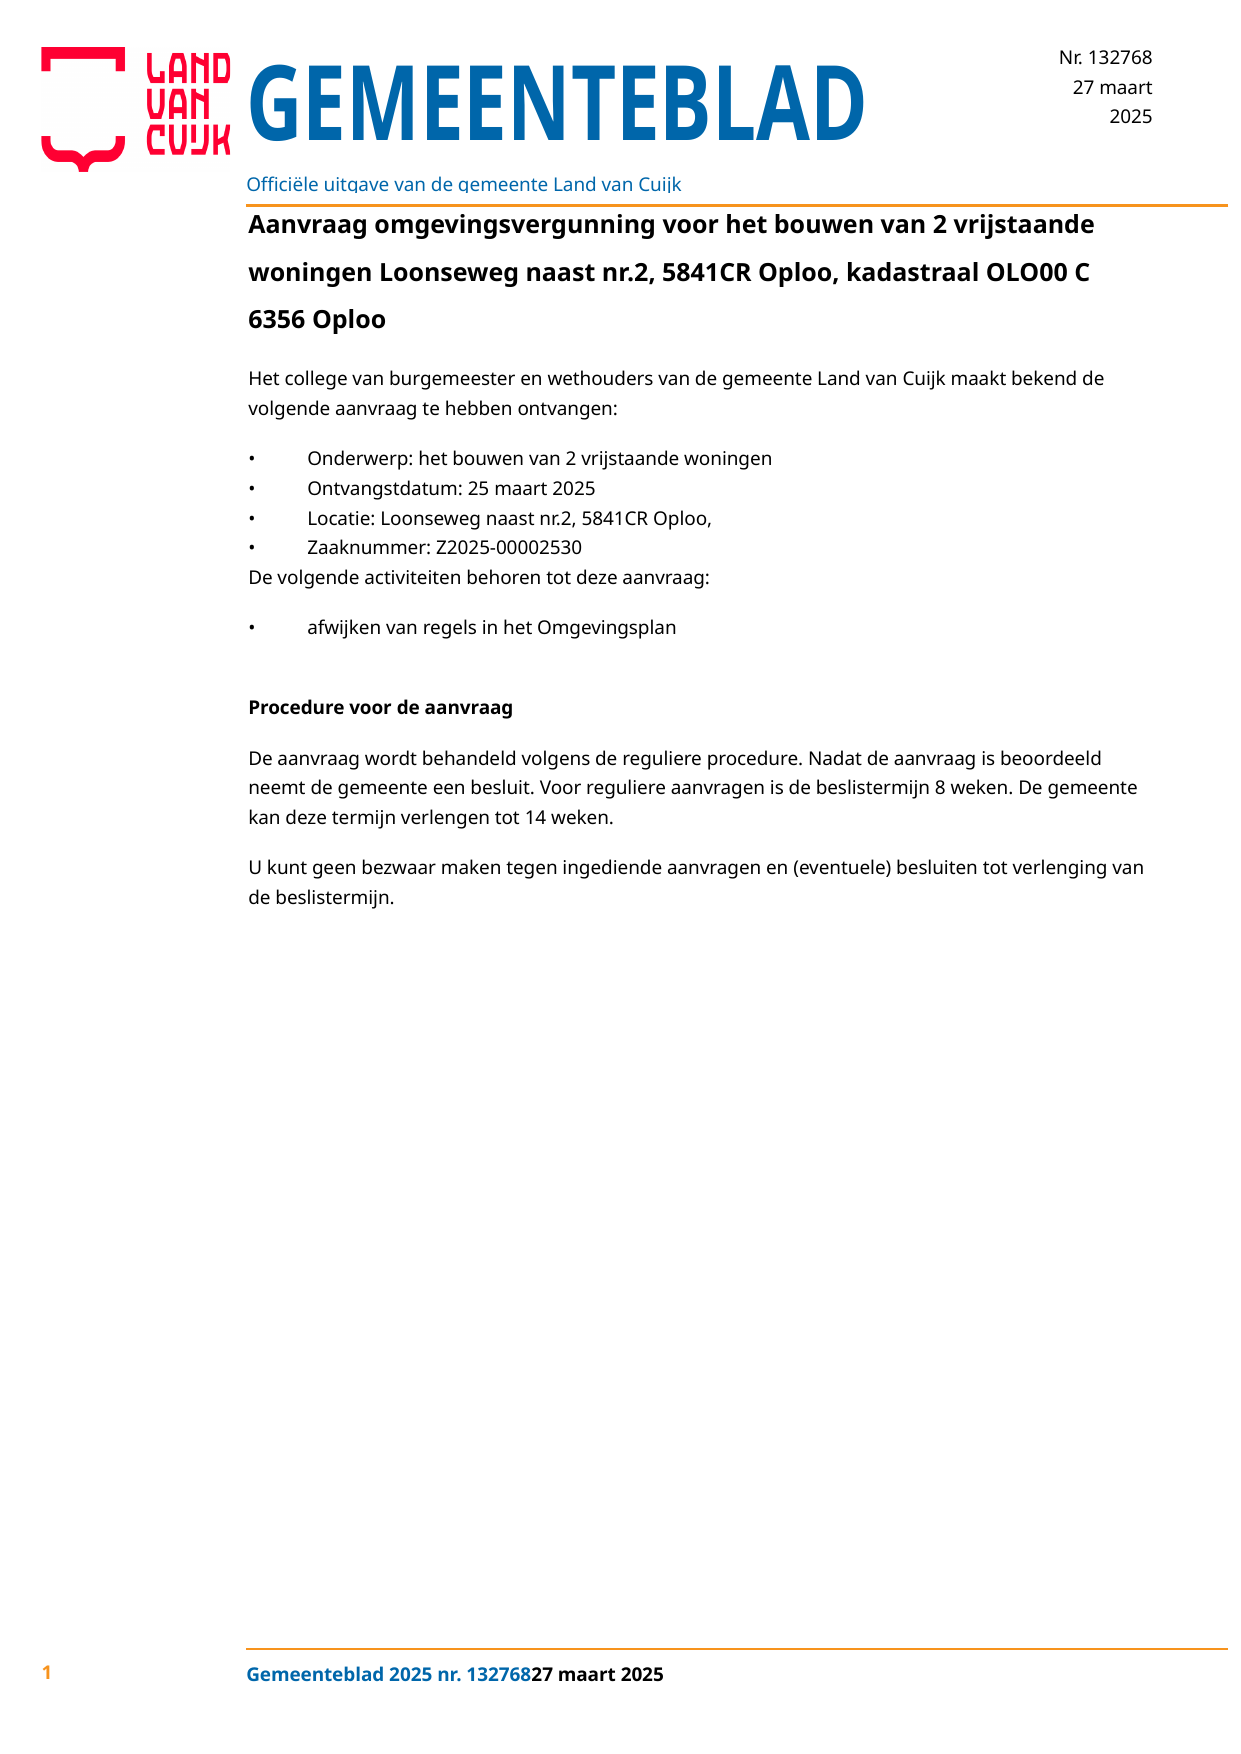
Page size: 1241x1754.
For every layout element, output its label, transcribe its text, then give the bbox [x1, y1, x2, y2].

list Ontvangstdatum: 25 maart 2025 [248, 475, 1152, 501]
text U kunt geen bezwaar maken tegen ingediende aanvragen en (eventuele) besluiten tot verlenging van de beslistermijn. [248, 854, 1152, 909]
text De aanvraag wordt behandeld volgens de reguliere procedure. Nadat de aanvraag is beoordeeld neemt de gemeente een besluit. Voor reguliere aanvragen is de beslistermijn 8 weken. De gemeente kan deze termijn verlengen tot 14 weken. [248, 745, 1152, 829]
text De volgende activiteiten behoren tot deze aanvraag: [248, 564, 1152, 589]
text Het college van burgemeester en wethouders van de gemeente Land van Cuijk maakt bekend de volgende aanvraag te hebben ontvangen: [248, 366, 1152, 421]
picture [41, 47, 231, 172]
list afwijken van regels in het Omgevingsplan [248, 614, 1152, 640]
list Locatie: Loonseweg naast nr.2, 5841CR Oploo, [248, 505, 1152, 530]
list Onderwerp: het bouwen van 2 vrijstaande woningen [248, 446, 1152, 471]
text Aanvraag omgevingsvergunning voor het bouwen van 2 vrijstaande woningen Loonseweg naast nr.2, 5841CR Oploo, kadastraal OLO00 C 6356 Oploo [248, 207, 1152, 336]
list Zaaknummer: Z2025-00002530 [248, 534, 1152, 560]
text Procedure voor de aanvraag [248, 694, 1152, 720]
